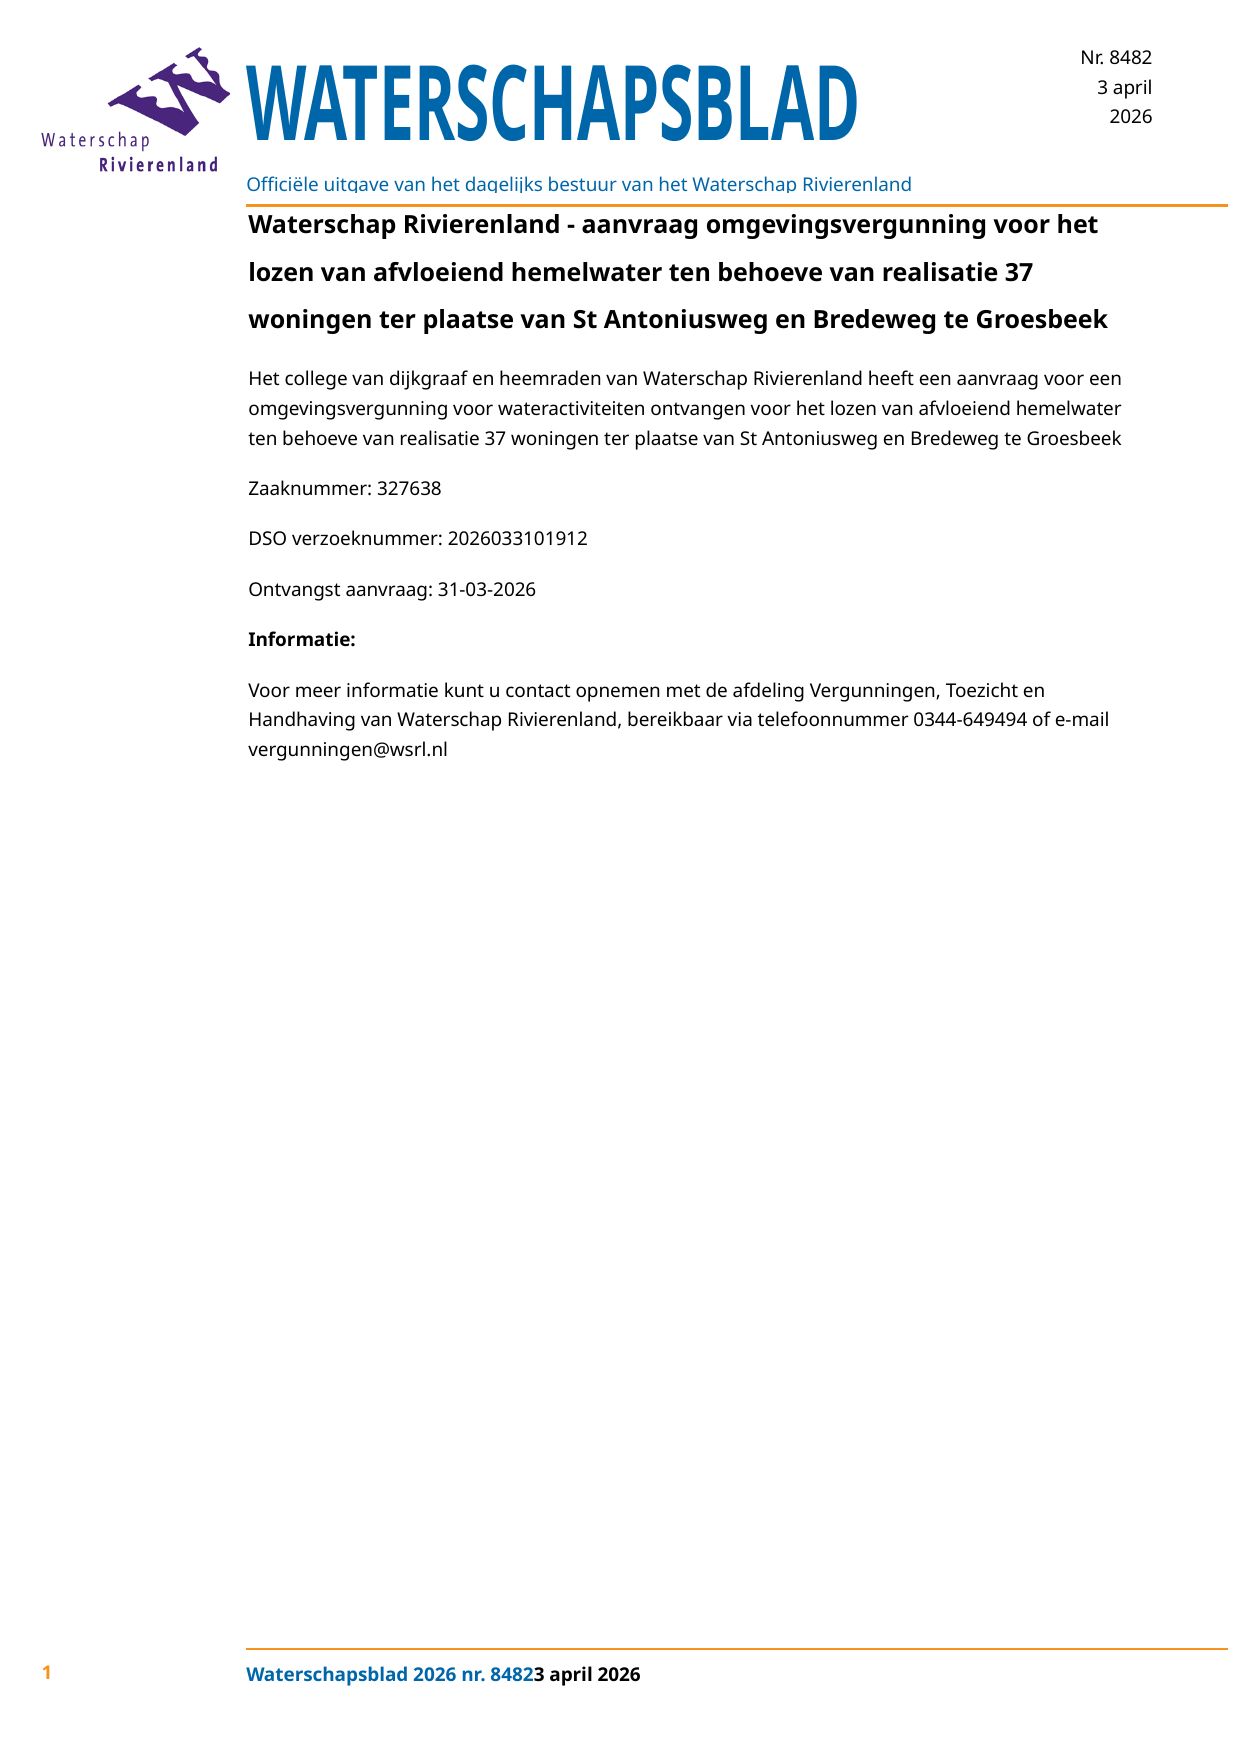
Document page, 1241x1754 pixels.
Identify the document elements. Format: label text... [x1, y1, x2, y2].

text Voor meer informatie kunt u contact opnemen met de afdeling Vergunningen, Toezicht en Handhaving van Waterschap Rivierenland, bereikbaar via telefoonnummer 0344-649494 of e-mail vergunningen@wsrl.nl [248, 677, 1152, 762]
text Het college van dijkgraaf en heemraden van Waterschap Rivierenland heeft een aanvraag voor een omgevingsvergunning voor wateractiviteiten ontvangen voor het lozen van afvloeiend hemelwater ten behoeve van realisatie 37 woningen ter plaatse van St Antoniusweg en Bredeweg te Groesbeek [248, 366, 1152, 450]
text Informatie: [248, 626, 1152, 652]
text Ontvangst aanvraag: 31-03-2026 [248, 576, 1152, 602]
text DSO verzoeknummer: 2026033101912 [248, 526, 1152, 551]
text Waterschap Rivierenland - aanvraag omgevingsvergunning voor het lozen van afvloeiend hemelwater ten behoeve van realisatie 37 woningen ter plaatse van St Antoniusweg en Bredeweg te Groesbeek [248, 207, 1152, 336]
picture [41, 47, 231, 172]
text Zaaknummer: 327638 [248, 475, 1152, 501]
